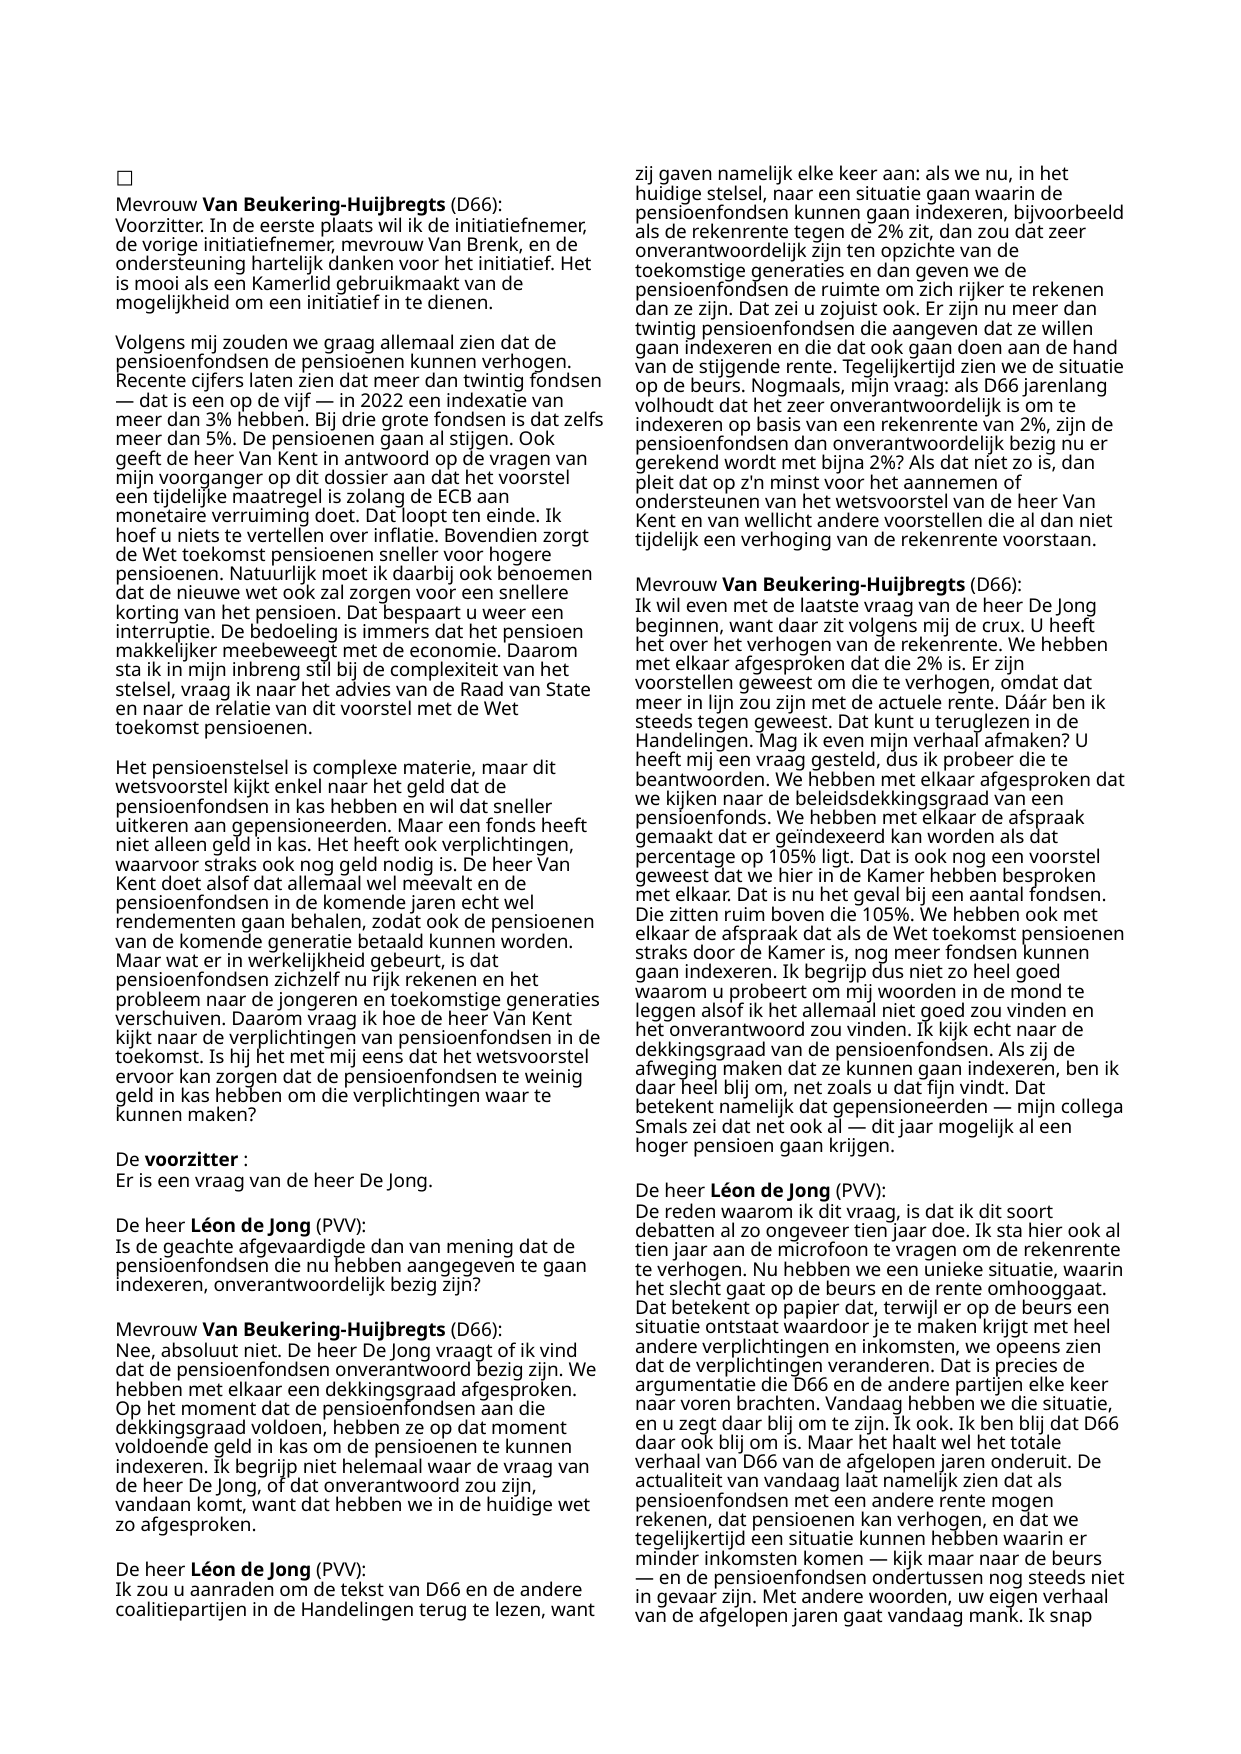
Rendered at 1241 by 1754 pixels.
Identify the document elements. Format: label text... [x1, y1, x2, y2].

text De reden waarom ik dit vraag, is dat ik dit soort debatten al zo ongeveer tien jaar doe. Ik sta hier ook al tien jaar aan de microfoon te vragen om de rekenrente te verhogen. Nu hebben we een unieke situatie, waarin het slecht gaat op de beurs en de rente omhooggaat. Dat betekent op papier dat, terwijl er op de beurs een situatie ontstaat waardoor je te maken krijgt met heel andere verplichtingen en inkomsten, we opeens zien dat de verplichtingen veranderen. Dat is precies de argumentatie die D66 en de andere partijen elke keer naar voren brachten. Vandaag hebben we die situatie, en u zegt daar blij om te zijn. Ik ook. Ik ben blij dat D66 daar ook blij om is. Maar het haalt wel het totale verhaal van D66 van de afgelopen jaren onderuit. De actualiteit van vandaag laat namelijk zien dat als pensioenfondsen met een andere rente mogen rekenen, dat pensioenen kan verhogen, en dat we tegelijkertijd een situatie kunnen hebben waarin er minder inkomsten komen — kijk maar naar de beurs — en de pensioenfondsen ondertussen nog steeds niet in gevaar zijn. Met andere woorden, uw eigen verhaal van de afgelopen jaren gaat vandaag mank. Ik snap [635, 1203, 1125, 1627]
text Mevrouw Van Beukering-Huijbregts (D66): [115, 1316, 605, 1342]
text Ik wil even met de laatste vraag van de heer De Jong beginnen, want daar zit volgens mij de crux. U heeft het over het verhogen van de rekenrente. We hebben met elkaar afgesproken dat die 2% is. Er zijn voorstellen geweest om die te verhogen, omdat dat meer in lijn zou zijn met de actuele rente. Dáár ben ik steeds tegen geweest. Dat kunt u teruglezen in de Handelingen. Mag ik even mijn verhaal afmaken? U heeft mij een vraag gesteld, dus ik probeer die te beantwoorden. We hebben met elkaar afgesproken dat we kijken naar de beleidsdekkingsgraad van een pensioenfonds. We hebben met elkaar de afspraak gemaakt dat er geïndexeerd kan worden als dat percentage op 105% ligt. Dat is ook nog een voorstel geweest dat we hier in de Kamer hebben besproken met elkaar. Dat is nu het geval bij een aantal fondsen. Die zitten ruim boven die 105%. We hebben ook met elkaar de afspraak dat als de Wet toekomst pensioenen straks door de Kamer is, nog meer fondsen kunnen gaan indexeren. Ik begrijp dus niet zo heel goed waarom u probeert om mij woorden in de mond te leggen alsof ik het allemaal niet goed zou vinden en het onverantwoord zou vinden. Ik kijk echt naar de dekkingsgraad van de pensioenfondsen. Als zij de afweging maken dat ze kunnen gaan indexeren, ben ik daar heel blij om, net zoals u dat fijn vindt. Dat betekent namelijk dat gepensioneerden — mijn collega Smals zei dat net ook al — dit jaar mogelijk al een hoger pensioen gaan krijgen. [635, 597, 1125, 1156]
text Volgens mij zouden we graag allemaal zien dat de pensioenfondsen de pensioenen kunnen verhogen. Recente cijfers laten zien dat meer dan twintig fondsen — dat is een op de vijf — in 2022 een indexatie van meer dan 3% hebben. Bij drie grote fondsen is dat zelfs meer dan 5%. De pensioenen gaan al stijgen. Ook geeft de heer Van Kent in antwoord op de vragen van mijn voorganger op dit dossier aan dat het voorstel een tijdelijke maatregel is zolang de ECB aan monetaire verruiming doet. Dat loopt ten einde. Ik hoef u niets te vertellen over inflatie. Bovendien zorgt de Wet toekomst pensioenen sneller voor hogere pensioenen. Natuurlijk moet ik daarbij ook benoemen dat de nieuwe wet ook zal zorgen voor een snellere korting van het pensioen. Dat bespaart u weer een interruptie. De bedoeling is immers dat het pensioen makkelijker meebeweegt met de economie. Daarom sta ik in mijn inbreng stil bij de complexiteit van het stelsel, vraag ik naar het advies van de Raad van State en naar de relatie van dit voorstel met de Wet toekomst pensioenen. [115, 334, 605, 738]
text Ik zou u aanraden om de tekst van D66 en de andere coalitiepartijen in de Handelingen terug te lezen, want [115, 1581, 605, 1620]
text De heer Léon de Jong (PVV): [635, 1177, 1125, 1203]
text Mevrouw Van Beukering-Huijbregts (D66): [115, 191, 605, 217]
text Mevrouw Van Beukering-Huijbregts (D66): [635, 572, 1125, 597]
text Nee, absoluut niet. De heer De Jong vraagt of ik vind dat de pensioenfondsen onverantwoord bezig zijn. We hebben met elkaar een dekkingsgraad afgesproken. Op het moment dat de pensioenfondsen aan die dekkingsgraad voldoen, hebben ze op dat moment voldoende geld in kas om de pensioenen te kunnen indexeren. Ik begrijp niet helemaal waar de vraag van de heer De Jong, of dat onverantwoord zou zijn, vandaan komt, want dat hebben we in de huidige wet zo afgesproken. [115, 1342, 605, 1535]
text De heer Léon de Jong (PVV): [115, 1556, 605, 1581]
text ⬜ [115, 165, 605, 191]
text Is de geachte afgevaardigde dan van mening dat de pensioenfondsen die nu hebben aangegeven te gaan indexeren, onverantwoordelijk bezig zijn? [115, 1238, 605, 1296]
text Voorzitter. In de eerste plaats wil ik de initiatiefnemer, de vorige initiatiefnemer, mevrouw Van Brenk, en de ondersteuning hartelijk danken voor het initiatief. Het is mooi als een Kamerlid gebruikmaakt van de mogelijkheid om een initiatief in te dienen. [115, 217, 605, 313]
text Er is een vraag van de heer De Jong. [115, 1172, 605, 1191]
text Het pensioenstelsel is complexe materie, maar dit wetsvoorstel kijkt enkel naar het geld dat de pensioenfondsen in kas hebben en wil dat sneller uitkeren aan gepensioneerden. Maar een fonds heeft niet alleen geld in kas. Het heeft ook verplichtingen, waarvoor straks ook nog geld nodig is. De heer Van Kent doet alsof dat allemaal wel meevalt en de pensioenfondsen in de komende jaren echt wel rendementen gaan behalen, zodat ook de pensioenen van de komende generatie betaald kunnen worden. Maar wat er in werkelijkheid gebeurt, is dat pensioenfondsen zichzelf nu rijk rekenen en het probleem naar de jongeren en toekomstige generaties verschuiven. Daarom vraag ik hoe de heer Van Kent kijkt naar de verplichtingen van pensioenfondsen in de toekomst. Is hij het met mij eens dat het wetsvoorstel ervoor kan zorgen dat de pensioenfondsen te weinig geld in kas hebben om die verplichtingen waar te kunnen maken? [115, 759, 605, 1125]
text zij gaven namelijk elke keer aan: als we nu, in het huidige stelsel, naar een situatie gaan waarin de pensioenfondsen kunnen gaan indexeren, bijvoorbeeld als de rekenrente tegen de 2% zit, dan zou dat zeer onverantwoordelijk zijn ten opzichte van de toekomstige generaties en dan geven we de pensioenfondsen de ruimte om zich rijker te rekenen dan ze zijn. Dat zei u zojuist ook. Er zijn nu meer dan twintig pensioenfondsen die aangeven dat ze willen gaan indexeren en die dat ook gaan doen aan de hand van de stijgende rente. Tegelijkertijd zien we de situatie op de beurs. Nogmaals, mijn vraag: als D66 jarenlang volhoudt dat het zeer onverantwoordelijk is om te indexeren op basis van een rekenrente van 2%, zijn de pensioenfondsen dan onverantwoordelijk bezig nu er gerekend wordt met bijna 2%? Als dat niet zo is, dan pleit dat op z'n minst voor het aannemen of ondersteunen van het wetsvoorstel van de heer Van Kent en van wellicht andere voorstellen die al dan niet tijdelijk een verhoging van de rekenrente voorstaan. [635, 165, 1125, 551]
text De heer Léon de Jong (PVV): [115, 1212, 605, 1238]
text De voorzitter : [115, 1146, 605, 1172]
